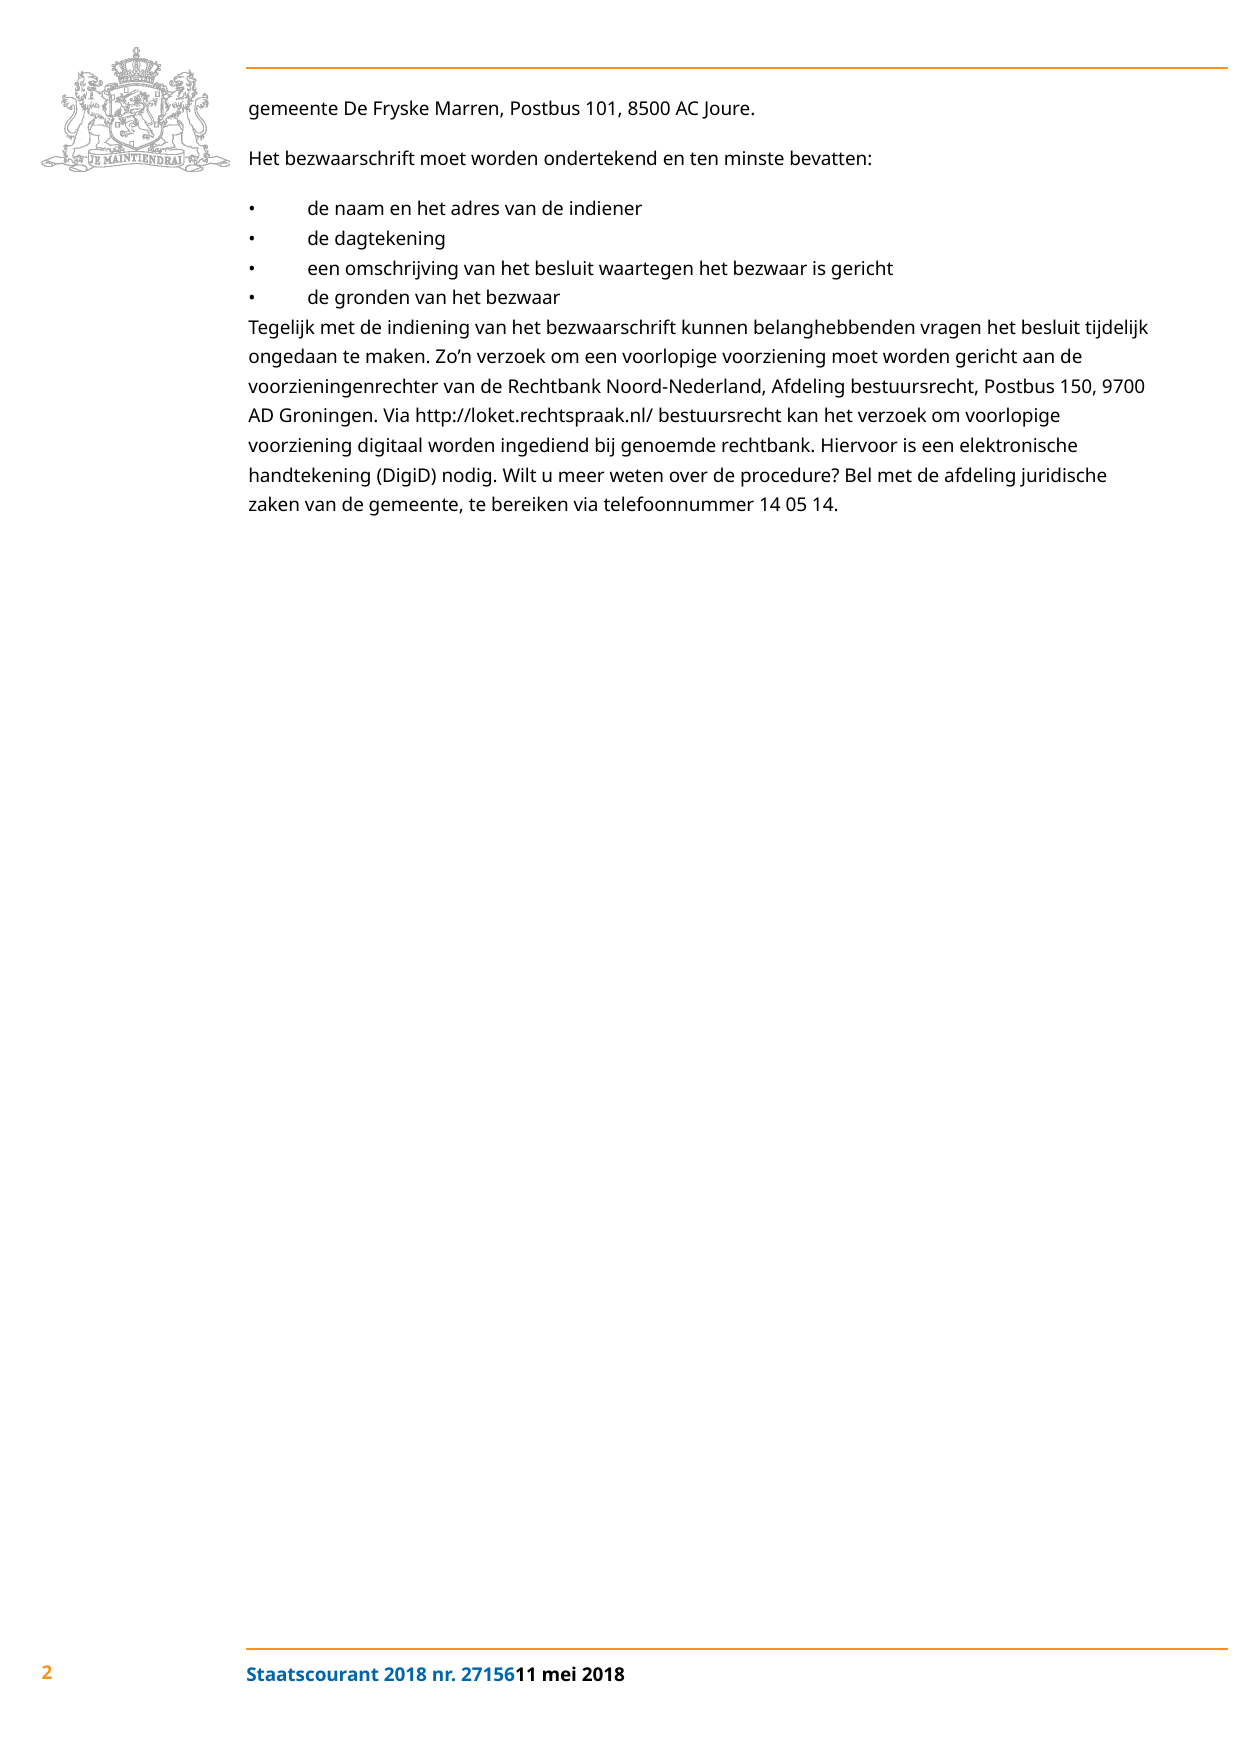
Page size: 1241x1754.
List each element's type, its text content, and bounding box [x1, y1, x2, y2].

list een omschrijving van het besluit waartegen het bezwaar is gericht [248, 255, 1152, 281]
text Tegelijk met de indiening van het bezwaarschrift kunnen belanghebbenden vragen het besluit tijdelijk ongedaan te maken. Zo’n verzoek om een voorlopige voorziening moet worden gericht aan de voorzieningenrechter van de Rechtbank Noord-Nederland, Afdeling bestuursrecht, Postbus 150, 9700 AD Groningen. Via http://loket.rechtspraak.nl/ bestuursrecht kan het verzoek om voorlopige voorziening digitaal worden ingediend bij genoemde rechtbank. Hiervoor is een elektronische handtekening (DigiD) nodig. Wilt u meer weten over de procedure? Bel met de afdeling juridische zaken van de gemeente, te bereiken via telefoonnummer 14 05 14. [248, 314, 1152, 517]
list de naam en het adres van de indiener [248, 196, 1152, 221]
text Het bezwaarschrift moet worden ondertekend en ten minste bevatten: [248, 145, 1152, 171]
text gemeente De Fryske Marren, Postbus 101, 8500 AC Joure. [248, 95, 1152, 121]
picture [41, 47, 231, 172]
list de dagtekening [248, 225, 1152, 251]
list de gronden van het bezwaar [248, 284, 1152, 310]
